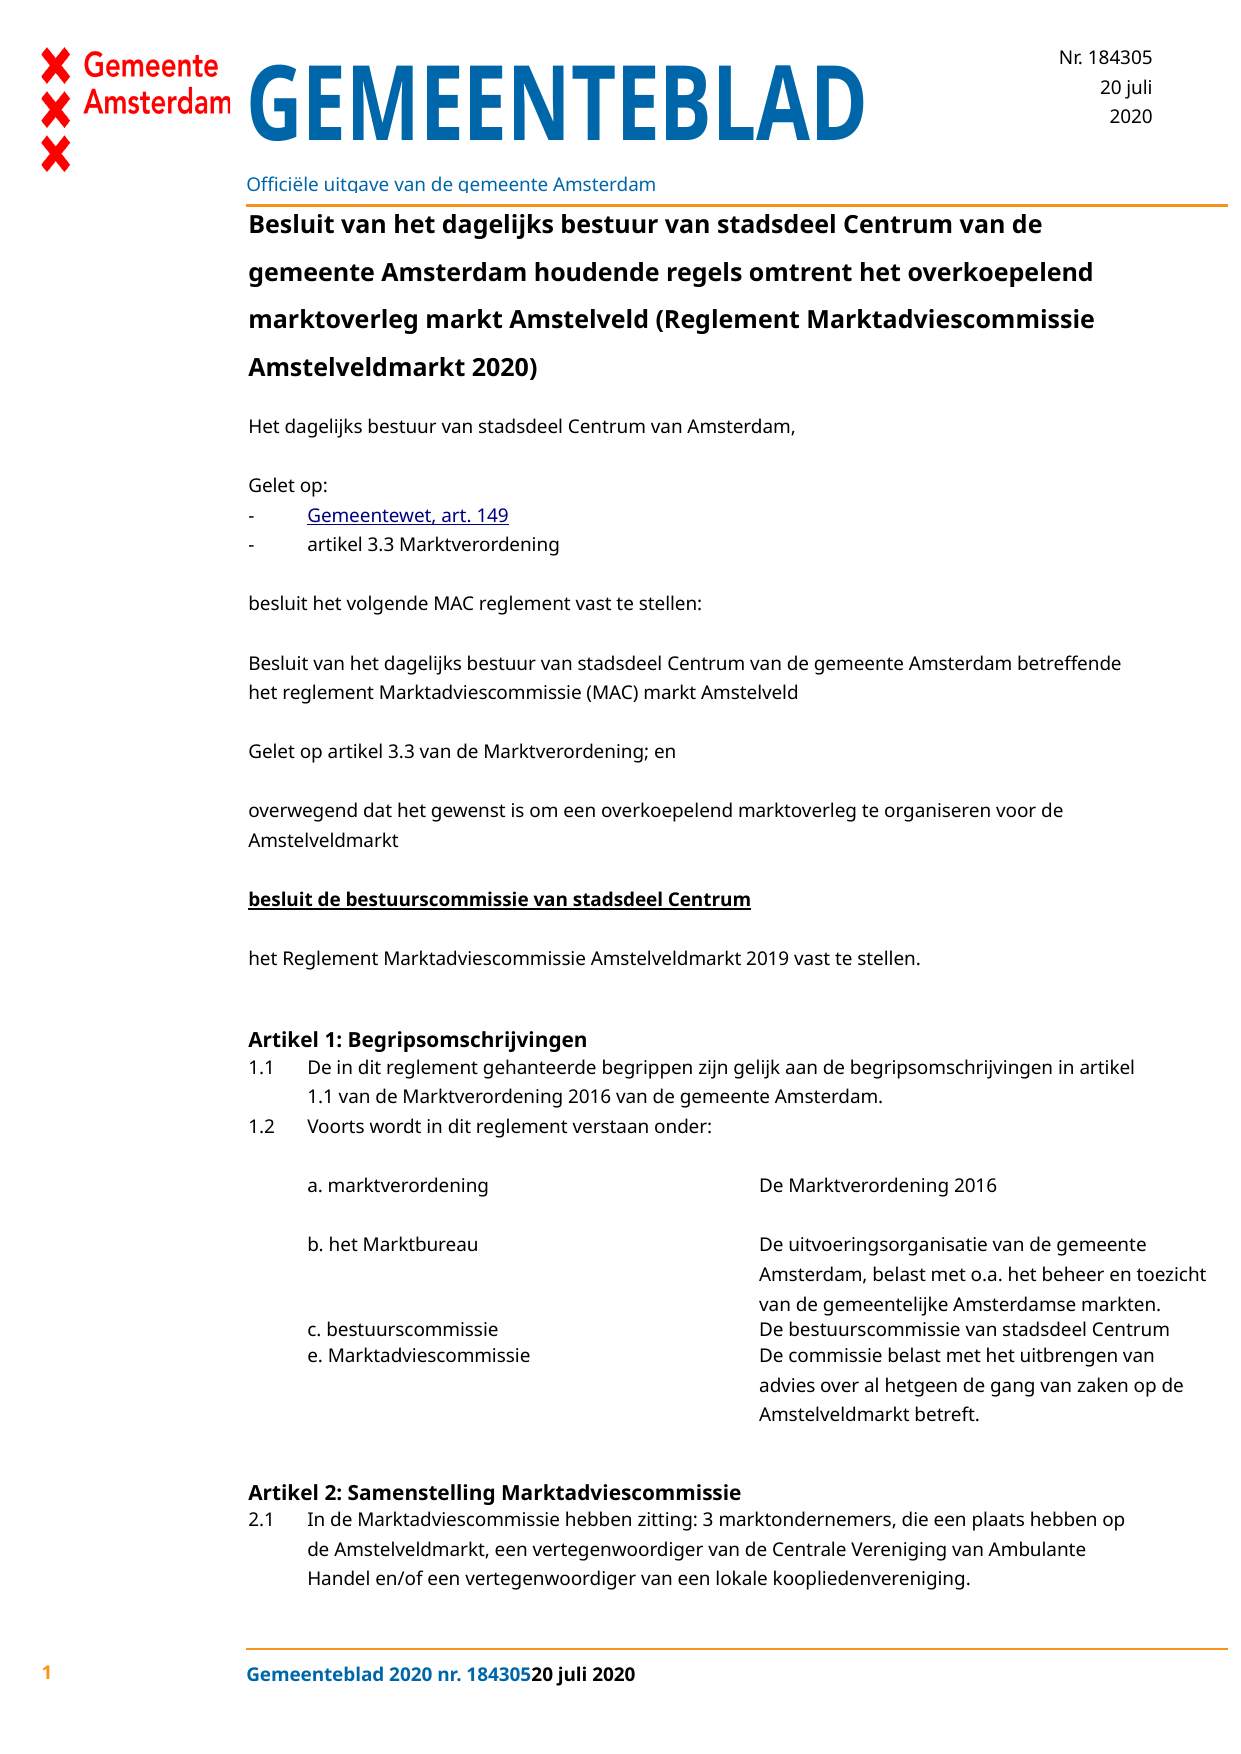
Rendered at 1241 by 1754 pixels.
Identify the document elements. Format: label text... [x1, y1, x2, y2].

text Gelet op artikel 3.3 van de Marktverordening; en [248, 738, 1152, 764]
list Gemeentewet, art. 149 [248, 502, 1152, 528]
text Artikel 2: Samenstelling Marktadviescommissie [248, 1478, 1152, 1506]
text besluit het volgende MAC reglement vast te stellen: [248, 591, 1152, 616]
text Besluit van het dagelijks bestuur van stadsdeel Centrum van de gemeente Amsterdam betreffende het reglement Marktadviescommissie (MAC) markt Amstelveld [248, 650, 1152, 705]
list In de Marktadviescommissie hebben zitting: 3 marktondernemers, die een plaats hebben op de Amstelveldmarkt, een vertegenwoordiger van de Centrale Vereniging van Ambulante Handel en/of een vertegenwoordiger van een lokale koopliedenvereniging. [248, 1506, 1152, 1591]
text Het dagelijks bestuur van stadsdeel Centrum van Amsterdam, [248, 413, 1152, 439]
text het Reglement Marktadviescommissie Amstelveldmarkt 2019 vast te stellen. [248, 946, 1152, 971]
table_cell c. bestuurscommissie [307, 1317, 759, 1342]
table_cell e. Marktadviescommissie [307, 1342, 759, 1427]
table_cell De bestuurscommissie van stadsdeel Centrum [759, 1317, 1211, 1342]
picture [41, 47, 231, 172]
text besluit de bestuurscommissie van stadsdeel Centrum [248, 886, 1152, 912]
text Artikel 1: Begripsomschrijvingen [248, 1026, 1152, 1054]
table_header a. marktverordening b. het Marktbureau [307, 1173, 759, 1317]
list artikel 3.3 Marktverordening [248, 531, 1152, 557]
list De in dit reglement gehanteerde begrippen zijn gelijk aan de begripsomschrijvingen in artikel 1.1 van de Marktverordening 2016 van de gemeente Amsterdam. [248, 1054, 1152, 1109]
list Voorts wordt in dit reglement verstaan onder: [248, 1113, 1152, 1139]
text overwegend dat het gewenst is om een overkoepelend marktoverleg te organiseren voor de Amstelveldmarkt [248, 798, 1152, 853]
table_cell De commissie belast met het uitbrengen van advies over al hetgeen de gang van zaken op de Amstelveldmarkt betreft. [759, 1342, 1211, 1427]
text Besluit van het dagelijks bestuur van stadsdeel Centrum van de gemeente Amsterdam houdende regels omtrent het overkoepelend marktoverleg markt Amstelveld (Reglement Marktadviescommissie Amstelveldmarkt 2020) [248, 207, 1152, 384]
table_header De Marktverordening 2016 De uitvoeringsorganisatie van de gemeente Amsterdam, belast met o.a. het beheer en toezicht van de gemeentelijke Amsterdamse markten. [759, 1173, 1211, 1317]
text Gelet op: [248, 472, 1152, 498]
